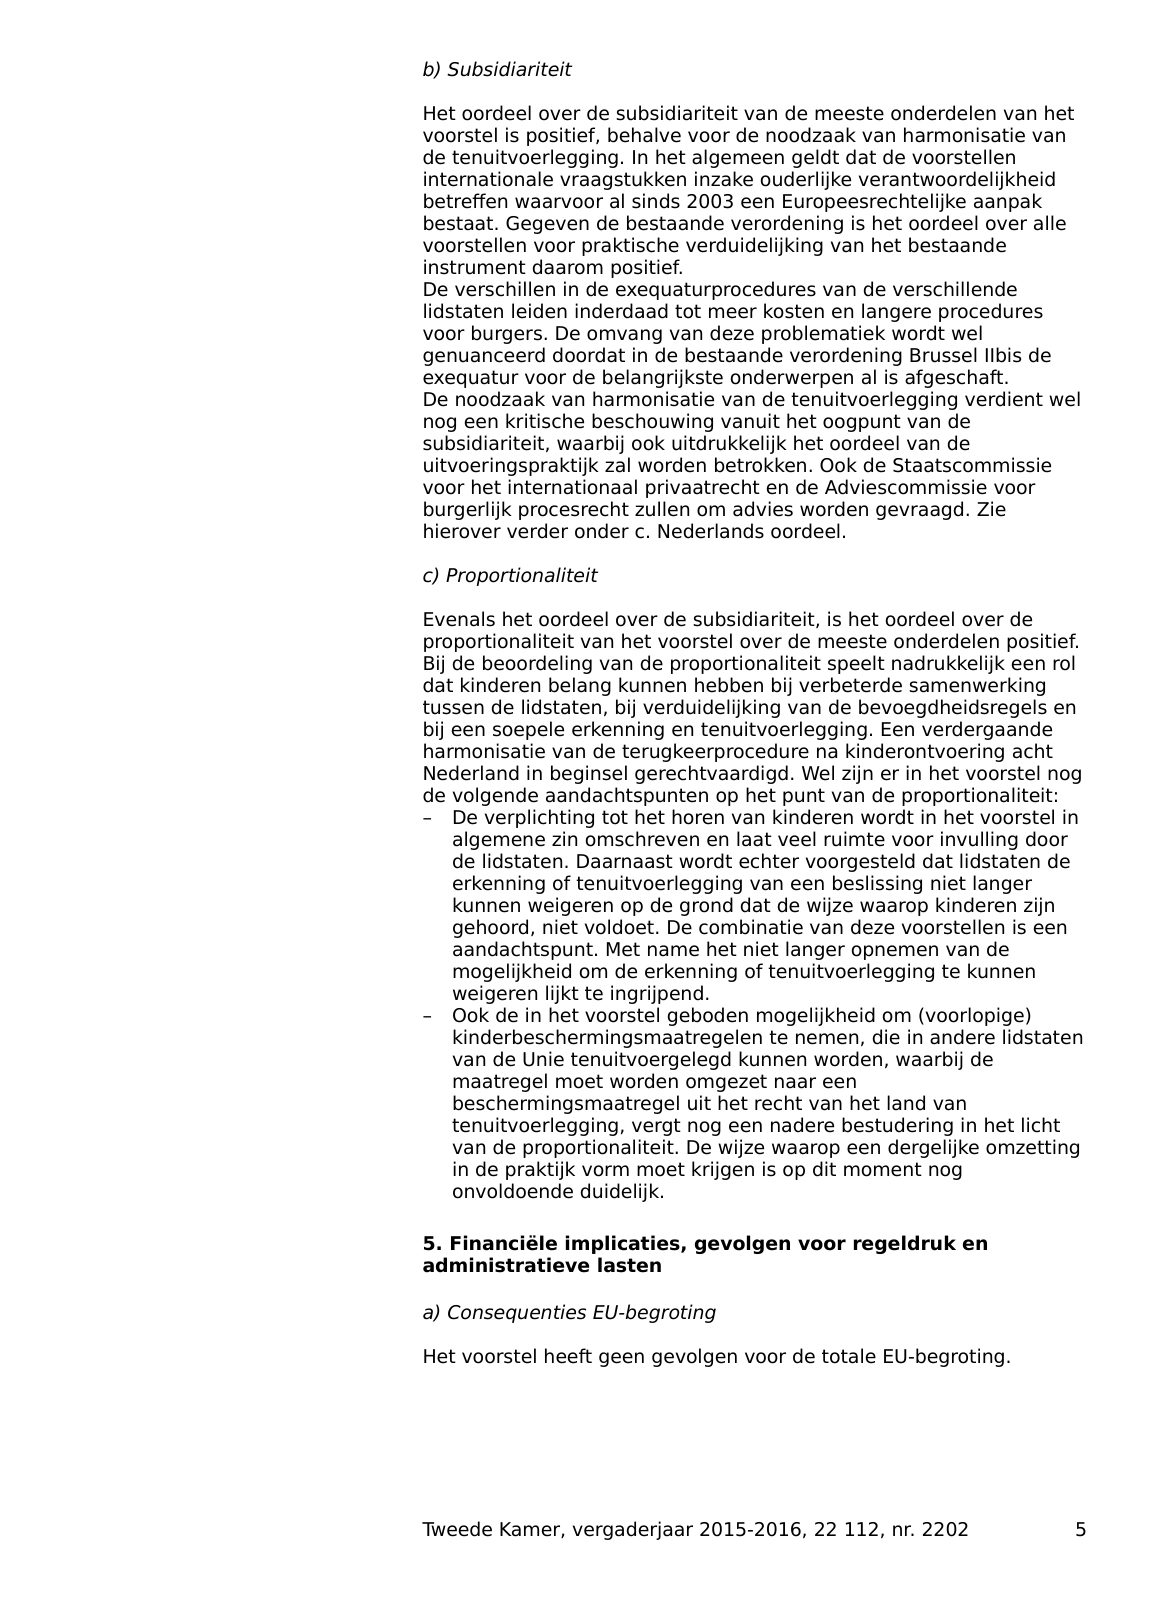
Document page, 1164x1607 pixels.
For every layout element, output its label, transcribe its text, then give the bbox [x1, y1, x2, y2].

text Evenals het oordeel over de subsidiariteit, is het oordeel over de proportionaliteit van het voorstel over de meeste onderdelen positief. Bij de beoordeling van de proportionaliteit speelt nadrukkelijk een rol dat kinderen belang kunnen hebben bij verbeterde samenwerking tussen de lidstaten, bij verduidelijking van de bevoegdheidsregels en bij een soepele erkenning en tenuitvoerlegging. Een verdergaande harmonisatie van de terugkeerprocedure na kinderontvoering acht Nederland in beginsel gerechtvaardigd. Wel zijn er in het voorstel nog de volgende aandachtspunten op het punt van de proportionaliteit: [422, 609, 1087, 807]
text De noodzaak van harmonisatie van de tenuitvoerlegging verdient wel nog een kritische beschouwing vanuit het oogpunt van de subsidiariteit, waarbij ook uitdrukkelijk het oordeel van de uitvoeringspraktijk zal worden betrokken. Ook de Staatscommissie voor het internationaal privaatrecht en de Adviescommissie voor burgerlijk procesrecht zullen om advies worden gevraagd. Zie hierover verder onder c. Nederlands oordeel. [422, 389, 1087, 543]
text – Ook de in het voorstel geboden mogelijkheid om (voorlopige) kinderbeschermingsmaatregelen te nemen, die in andere lidstaten van de Unie tenuitvoergelegd kunnen worden, waarbij de maatregel moet worden omgezet naar een beschermingsmaatregel uit het recht van het land van tenuitvoerlegging, vergt nog een nadere bestudering in het licht van de proportionaliteit. De wijze waarop een dergelijke omzetting in de praktijk vorm moet krijgen is op dit moment nog onvoldoende duidelijk. [422, 1005, 1087, 1203]
text – De verplichting tot het horen van kinderen wordt in het voorstel in algemene zin omschreven en laat veel ruimte voor invulling door de lidstaten. Daarnaast wordt echter voorgesteld dat lidstaten de erkenning of tenuitvoerlegging van een beslissing niet langer kunnen weigeren op de grond dat de wijze waarop kinderen zijn gehoord, niet voldoet. De combinatie van deze voorstellen is een aandachtspunt. Met name het niet langer opnemen van de mogelijkheid om de erkenning of tenuitvoerlegging te kunnen weigeren lijkt te ingrijpend. [422, 807, 1087, 1005]
text Het voorstel heeft geen gevolgen voor de totale EU-begroting. [422, 1346, 1087, 1368]
subtitle c) Proportionaliteit [422, 565, 1087, 587]
subtitle a) Consequenties EU-begroting [422, 1302, 1087, 1323]
text De verschillen in de exequaturprocedures van de verschillende lidstaten leiden inderdaad tot meer kosten en langere procedures voor burgers. De omvang van deze problematiek wordt wel genuanceerd doordat in de bestaande verordening Brussel IIbis de exequatur voor de belangrijkste onderwerpen al is afgeschaft. [422, 279, 1087, 389]
text Het oordeel over de subsidiariteit van de meeste onderdelen van het voorstel is positief, behalve voor de noodzaak van harmonisatie van de tenuitvoerlegging. In het algemeen geldt dat de voorstellen internationale vraagstukken inzake ouderlijke verantwoordelijkheid betreffen waarvoor al sinds 2003 een Europeesrechtelijke aanpak bestaat. Gegeven de bestaande verordening is het oordeel over alle voorstellen voor praktische verduidelijking van het bestaande instrument daarom positief. [422, 103, 1087, 279]
subtitle b) Subsidiariteit [422, 59, 1087, 81]
subtitle 5. Financiële implicaties, gevolgen voor regeldruk en administratieve lasten [422, 1233, 1087, 1277]
